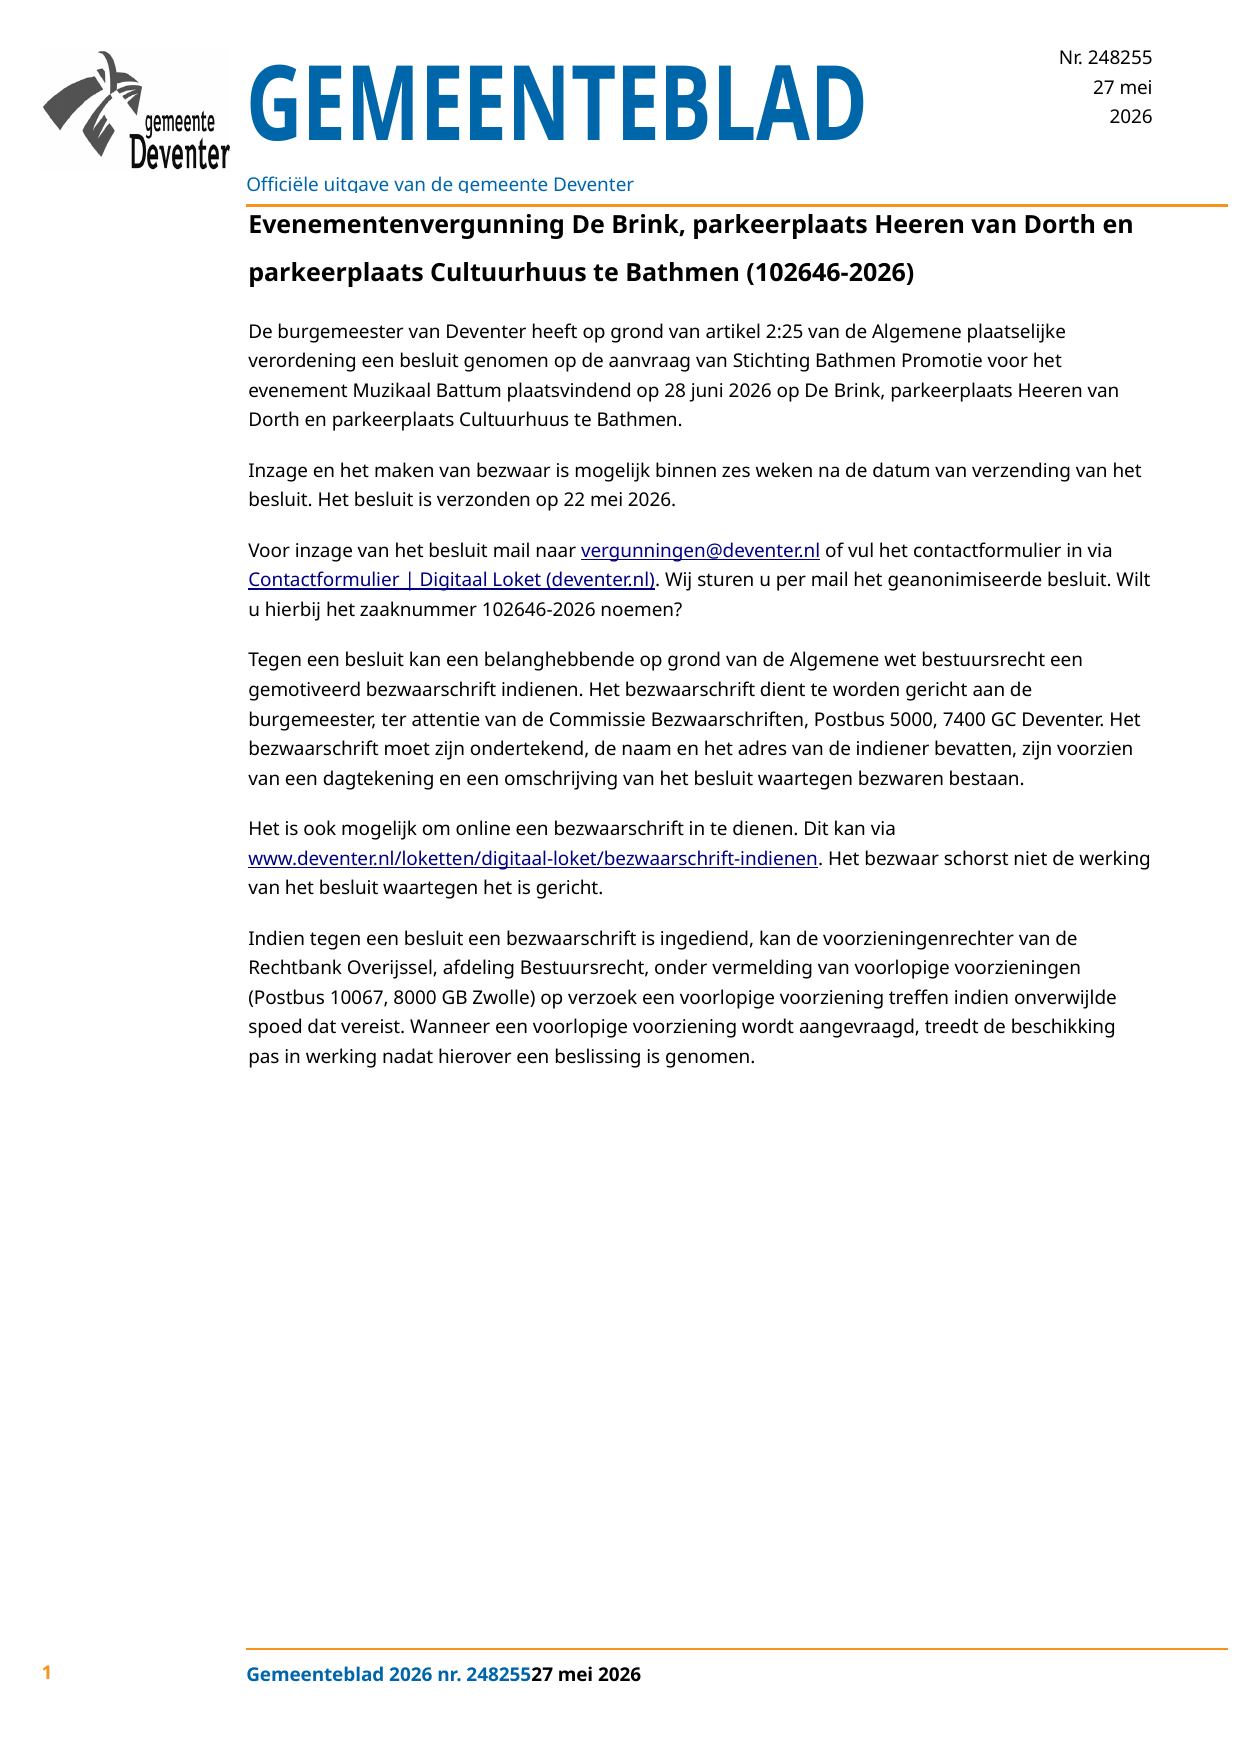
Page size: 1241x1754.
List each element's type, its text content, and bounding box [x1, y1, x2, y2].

text Het is ook mogelijk om online een bezwaarschrift in te dienen. Dit kan via www.deventer.nl/loketten/digitaal-loket/bezwaarschrift-indienen. Het bezwaar schorst niet de werking van het besluit waartegen het is gericht. [248, 815, 1152, 900]
text Tegen een besluit kan een belanghebbende op grond van de Algemene wet bestuursrecht een gemotiveerd bezwaarschrift indienen. Het bezwaarschrift dient te worden gericht aan de burgemeester, ter attentie van de Commissie Bezwaarschriften, Postbus 5000, 7400 GC Deventer. Het bezwaarschrift moet zijn ondertekend, de naam en het adres van de indiener bevatten, zijn voorzien van een dagtekening en een omschrijving van het besluit waartegen bezwaren bestaan. [248, 647, 1152, 791]
text Inzage en het maken van bezwaar is mogelijk binnen zes weken na de datum van verzending van het besluit. Het besluit is verzonden op 22 mei 2026. [248, 457, 1152, 512]
text Evenementenvergunning De Brink, parkeerplaats Heeren van Dorth en parkeerplaats Cultuurhuus te Bathmen (102646-2026) [248, 207, 1152, 288]
picture [41, 47, 231, 172]
text Voor inzage van het besluit mail naar vergunningen@deventer.nl of vul het contactformulier in via Contactformulier | Digitaal Loket (deventer.nl). Wij sturen u per mail het geanonimiseerde besluit. Wilt u hierbij het zaaknummer 102646-2026 noemen? [248, 537, 1152, 622]
text De burgemeester van Deventer heeft op grond van artikel 2:25 van de Algemene plaatselijke verordening een besluit genomen op de aanvraag van Stichting Bathmen Promotie voor het evenement Muzikaal Battum plaatsvindend op 28 juni 2026 op De Brink, parkeerplaats Heeren van Dorth en parkeerplaats Cultuurhuus te Bathmen. [248, 318, 1152, 432]
text Indien tegen een besluit een bezwaarschrift is ingediend, kan de voorzieningenrechter van de Rechtbank Overijssel, afdeling Bestuursrecht, onder vermelding van voorlopige voorzieningen (Postbus 10067, 8000 GB Zwolle) op verzoek een voorlopige voorziening treffen indien onverwijlde spoed dat vereist. Wanneer een voorlopige voorziening wordt aangevraagd, treedt de beschikking pas in werking nadat hierover een beslissing is genomen. [248, 925, 1152, 1069]
